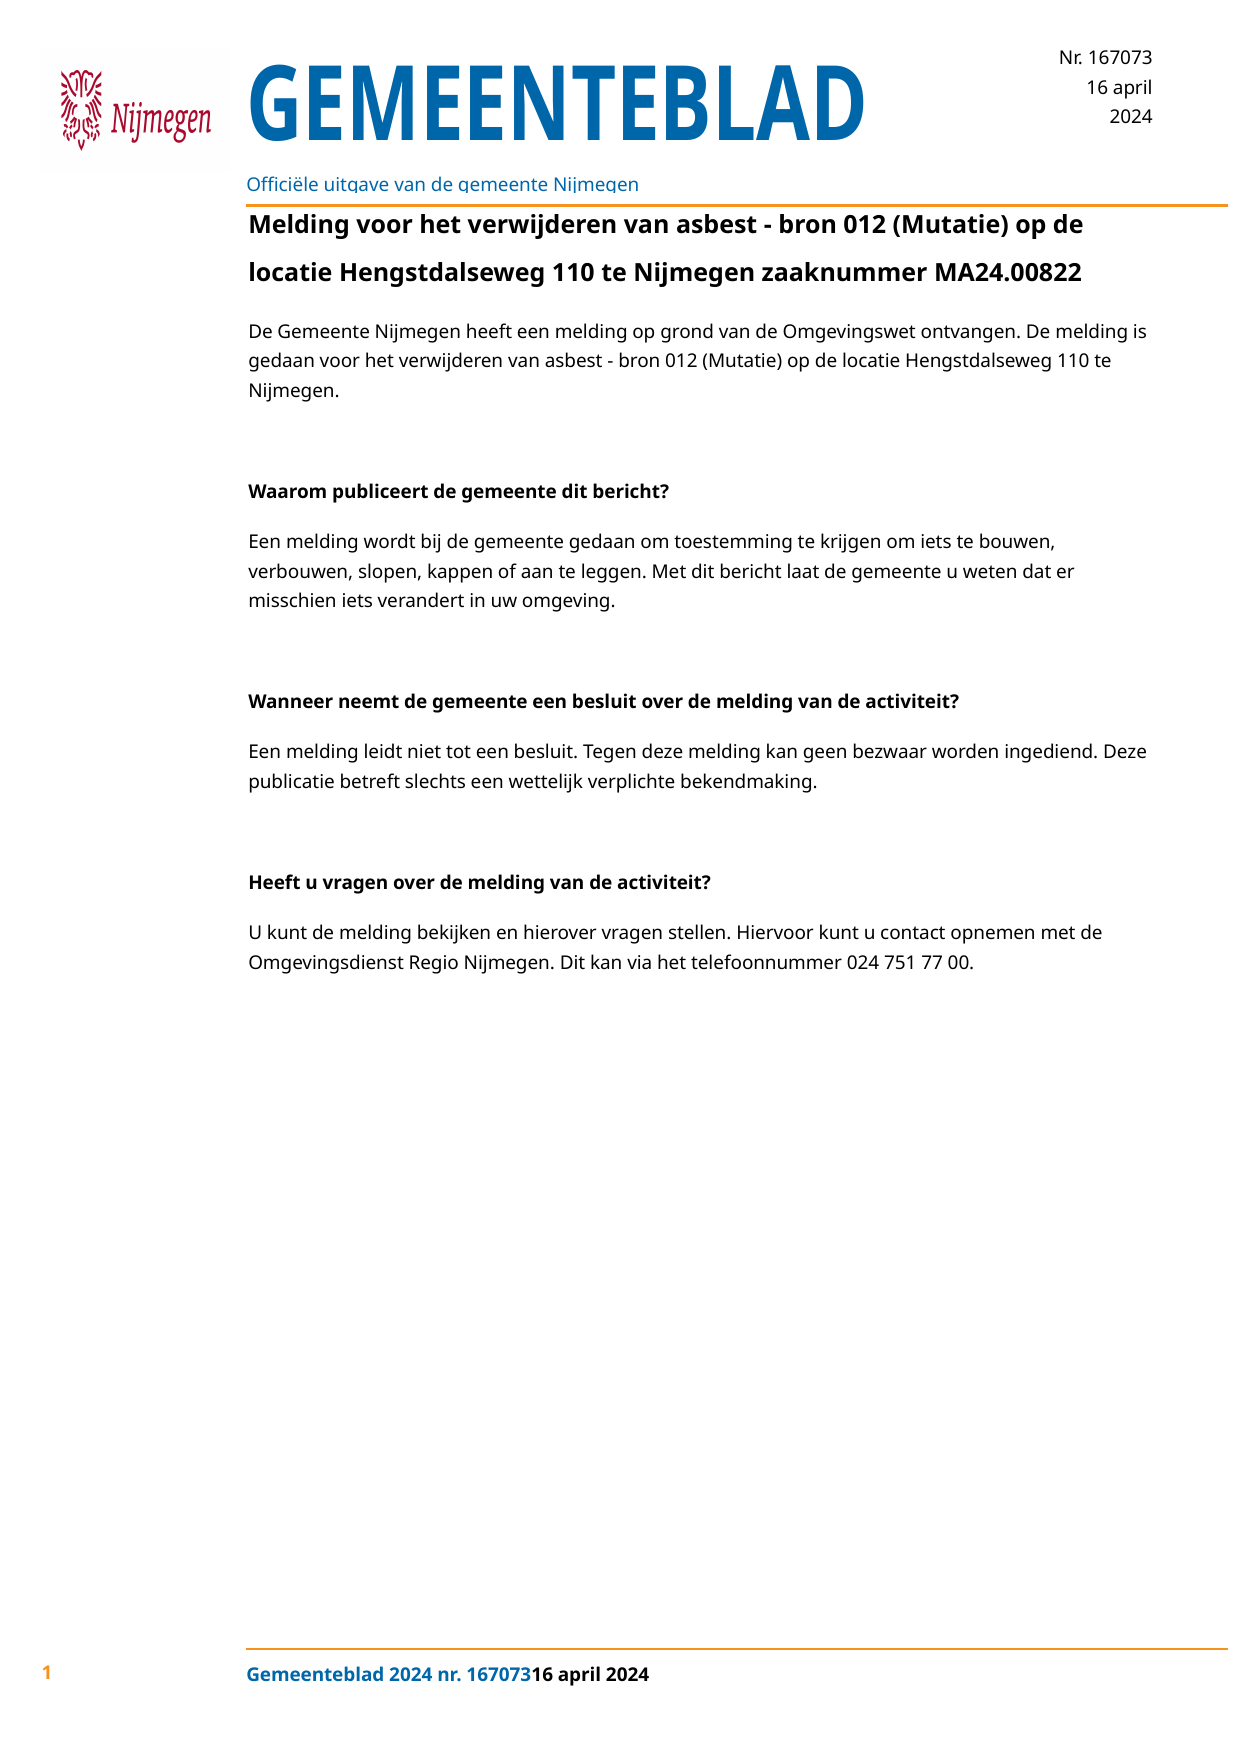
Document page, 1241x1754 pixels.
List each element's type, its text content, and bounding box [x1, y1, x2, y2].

text De Gemeente Nijmegen heeft een melding op grond van de Omgevingswet ontvangen. De melding is gedaan voor het verwijderen van asbest - bron 012 (Mutatie) op de locatie Hengstdalseweg 110 te Nijmegen. [248, 318, 1152, 403]
text Een melding leidt niet tot een besluit. Tegen deze melding kan geen bezwaar worden ingediend. Deze publicatie betreft slechts een wettelijk verplichte bekendmaking. [248, 739, 1152, 794]
text Wanneer neemt de gemeente een besluit over de melding van de activiteit? [248, 688, 1152, 714]
picture [41, 47, 231, 172]
text U kunt de melding bekijken en hierover vragen stellen. Hiervoor kunt u contact opnemen met de Omgevingsdienst Regio Nijmegen. Dit kan via het telefoonnummer 024 751 77 00. [248, 919, 1152, 975]
text Heeft u vragen over de melding van de activiteit? [248, 869, 1152, 895]
text Waarom publiceert de gemeente dit bericht? [248, 478, 1152, 504]
text Een melding wordt bij de gemeente gedaan om toestemming te krijgen om iets te bouwen, verbouwen, slopen, kappen of aan te leggen. Met dit bericht laat de gemeente u weten dat er misschien iets verandert in uw omgeving. [248, 528, 1152, 613]
text Melding voor het verwijderen van asbest - bron 012 (Mutatie) op de locatie Hengstdalseweg 110 te Nijmegen zaaknummer MA24.00822 [248, 207, 1152, 288]
